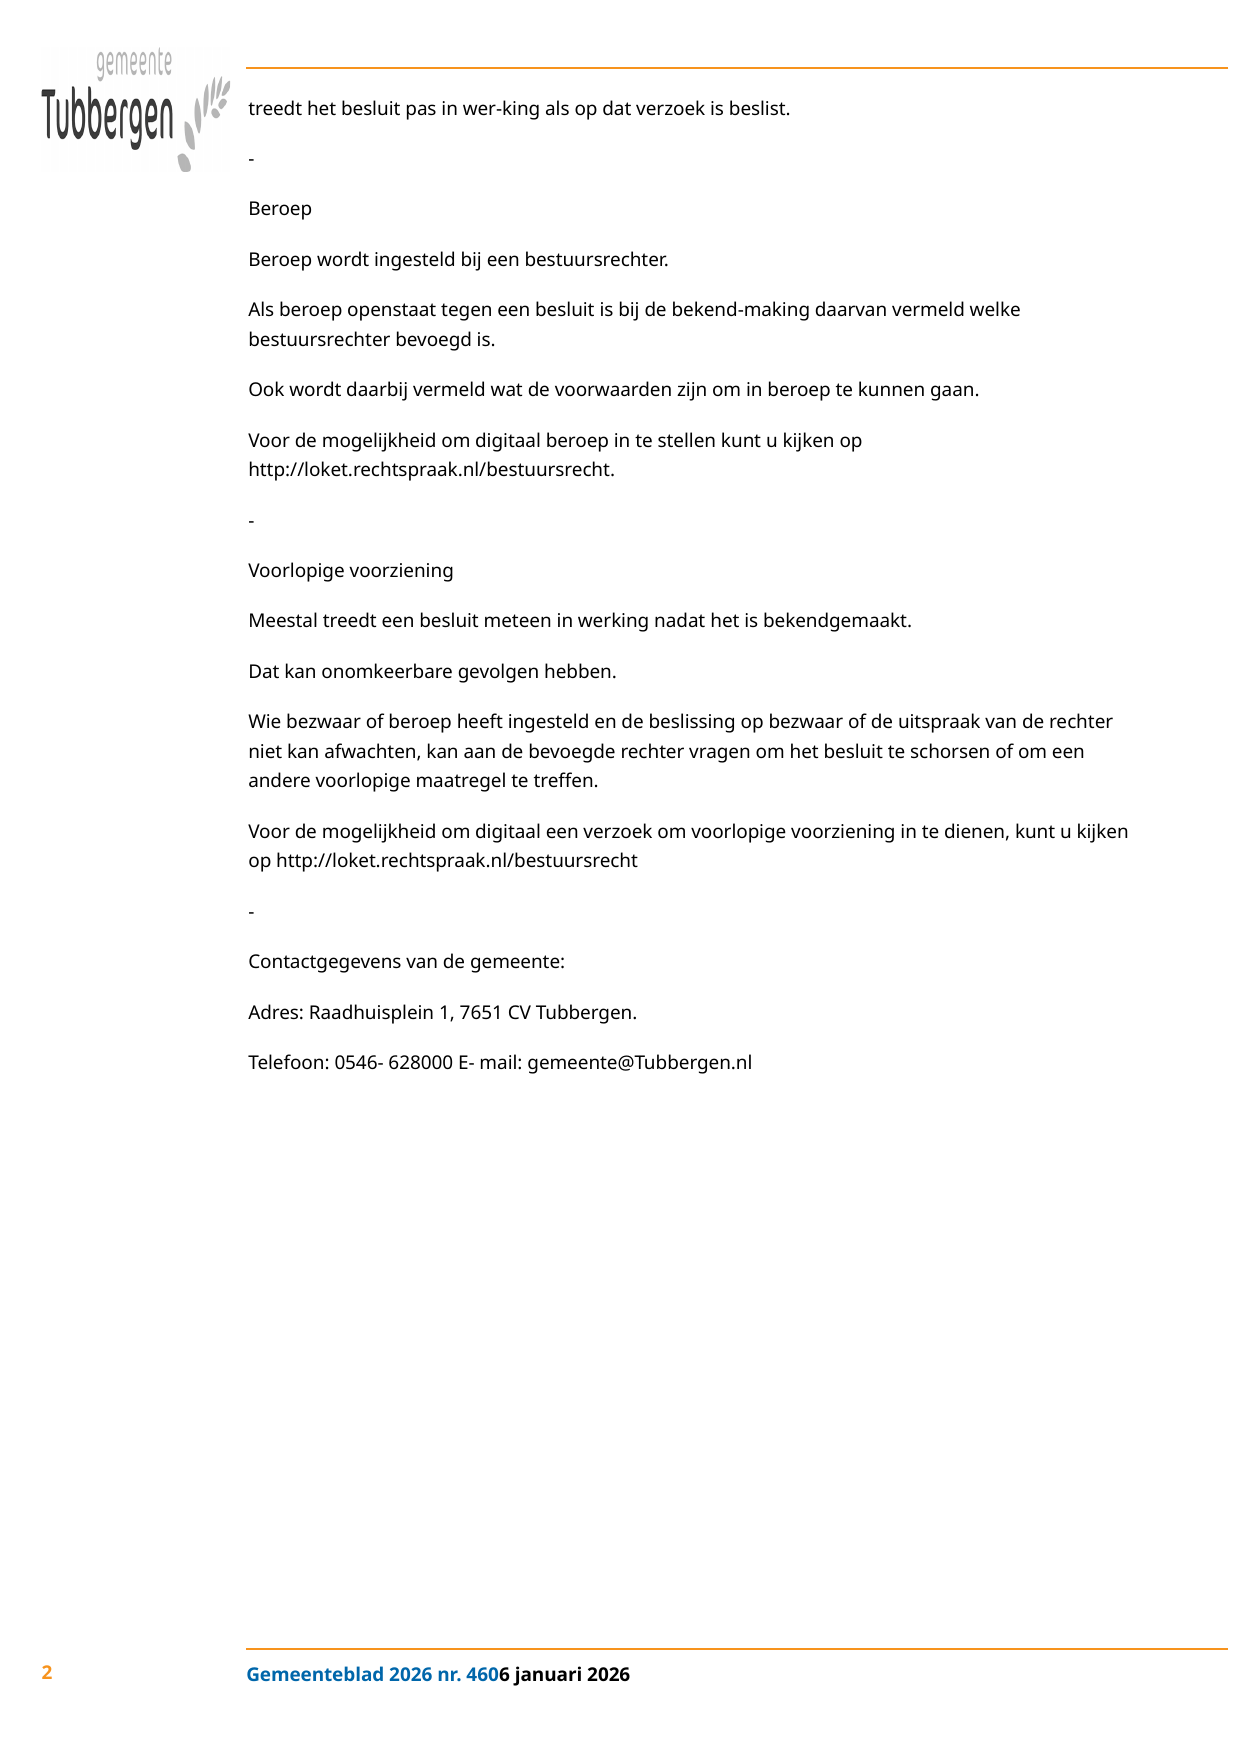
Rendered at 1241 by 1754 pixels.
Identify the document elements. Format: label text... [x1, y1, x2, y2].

text Adres: Raadhuisplein 1, 7651 CV Tubbergen. [248, 999, 1152, 1025]
text Voorlopige voorziening [248, 557, 1152, 583]
text Voor de mogelijkheid om digitaal beroep in te stellen kunt u kijken op http://loket.rechtspraak.nl/bestuursrecht. [248, 427, 1152, 482]
picture [41, 47, 231, 172]
text Voor de mogelijkheid om digitaal een verzoek om voorlopige voorziening in te dienen, kunt u kijken op http://loket.rechtspraak.nl/bestuursrecht [248, 818, 1152, 873]
text - [248, 145, 1152, 171]
text Beroep [248, 196, 1152, 221]
text Meestal treedt een besluit meteen in werking nadat het is bekendgemaakt. [248, 608, 1152, 633]
text Ook wordt daarbij vermeld wat de voorwaarden zijn om in beroep te kunnen gaan. [248, 376, 1152, 402]
text - [248, 507, 1152, 533]
text Contactgegevens van de gemeente: [248, 948, 1152, 974]
text - [248, 898, 1152, 924]
text treedt het besluit pas in wer-king als op dat verzoek is beslist. [248, 95, 1152, 121]
text Wie bezwaar of beroep heeft ingesteld en de beslissing op bezwaar of de uitspraak van de rechter niet kan afwachten, kan aan de bevoegde rechter vragen om het besluit te schorsen of om een andere voorlopige maatregel te treffen. [248, 708, 1152, 793]
text Telefoon: 0546- 628000 E- mail: gemeente@Tubbergen.nl [248, 1049, 1152, 1075]
text Dat kan onomkeerbare gevolgen hebben. [248, 658, 1152, 684]
text Als beroep openstaat tegen een besluit is bij de bekend-making daarvan vermeld welke bestuursrechter bevoegd is. [248, 296, 1152, 352]
text Beroep wordt ingesteld bij een bestuursrechter. [248, 246, 1152, 272]
